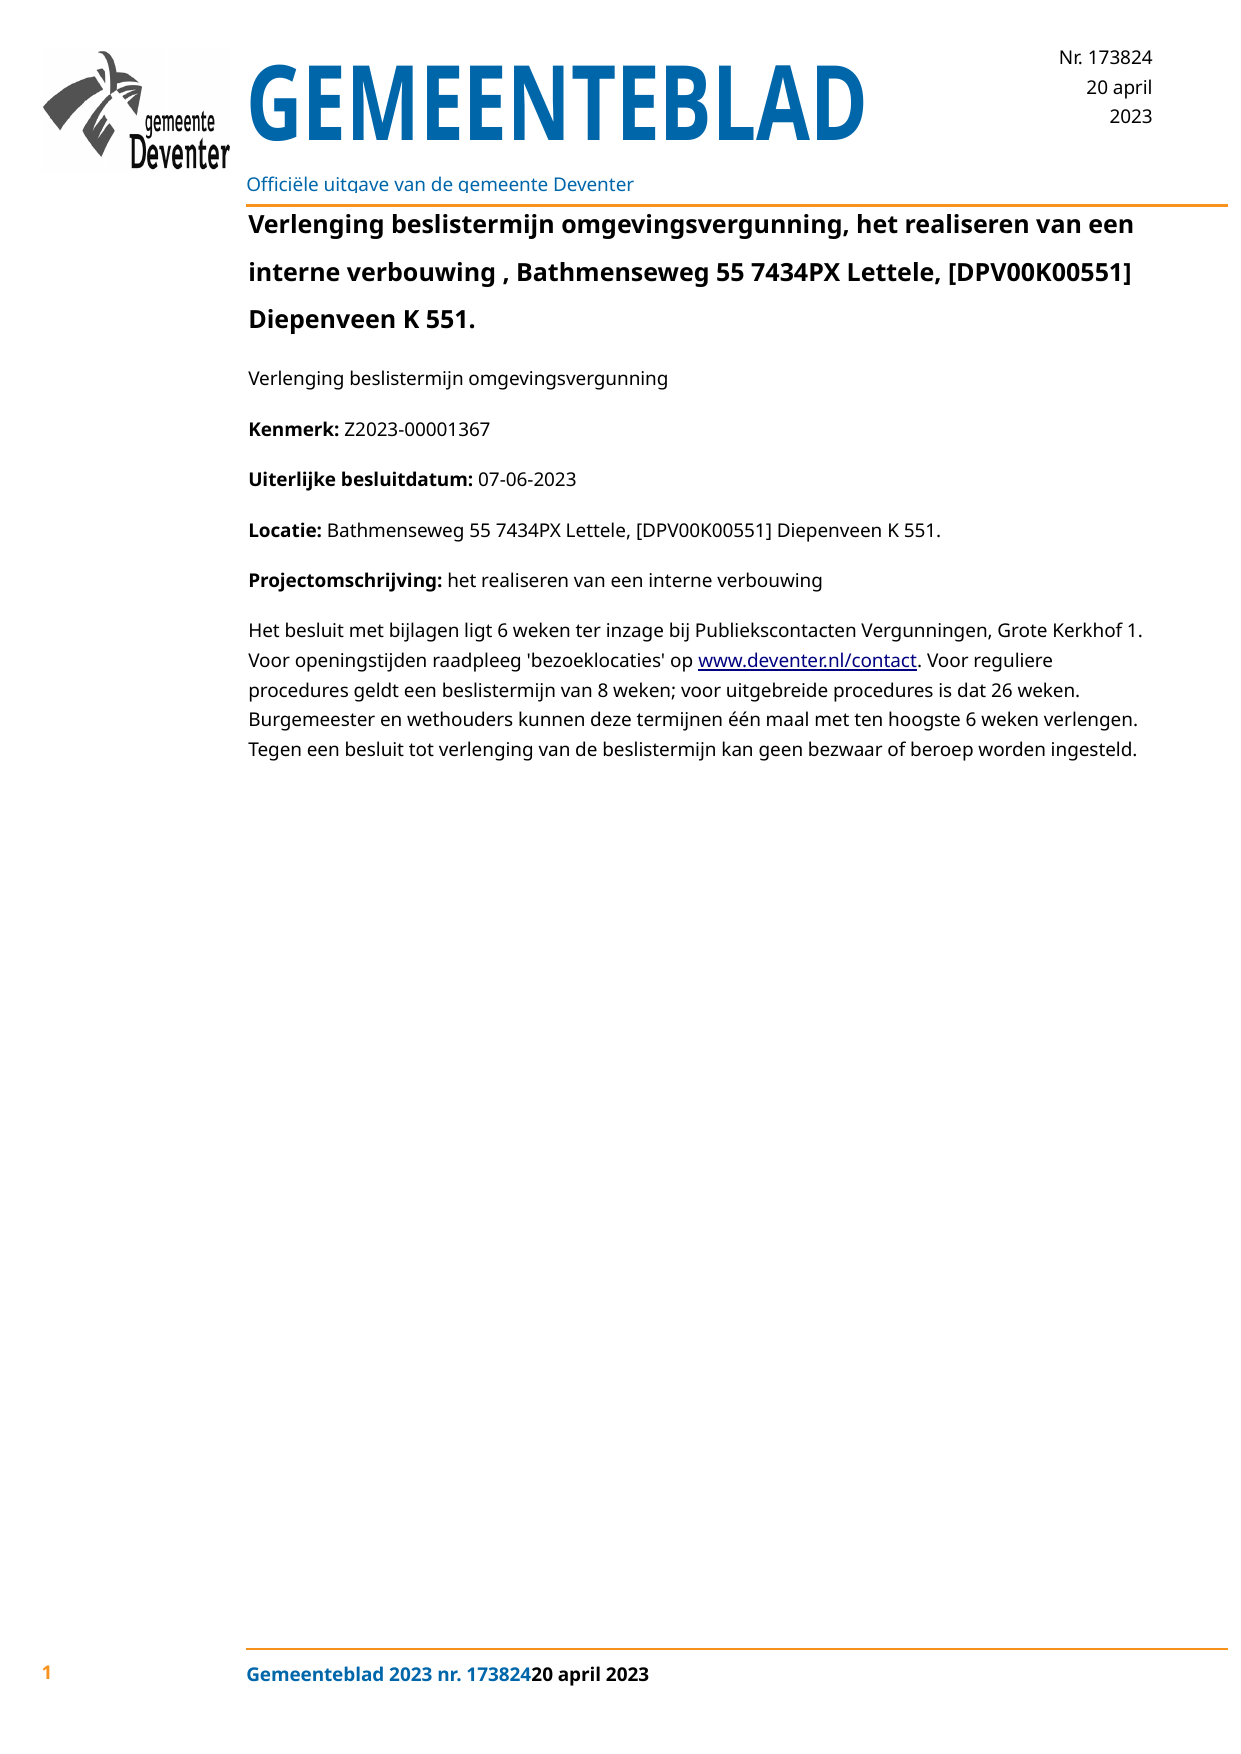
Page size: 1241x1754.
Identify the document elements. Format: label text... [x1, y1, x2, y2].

picture [41, 47, 231, 172]
text Locatie: Bathmenseweg 55 7434PX Lettele, [DPV00K00551] Diepenveen K 551. [248, 517, 1152, 542]
text Kenmerk: Z2023-00001367 [248, 416, 1152, 442]
text Projectomschrijving: het realiseren van een interne verbouwing [248, 567, 1152, 593]
text Verlenging beslistermijn omgevingsvergunning, het realiseren van een interne verbouwing , Bathmenseweg 55 7434PX Lettele, [DPV00K00551] Diepenveen K 551. [248, 207, 1152, 336]
text Het besluit met bijlagen ligt 6 weken ter inzage bij Publiekscontacten Vergunningen, Grote Kerkhof 1. Voor openingstijden raadpleeg 'bezoeklocaties' op www.deventer.nl/contact. Voor reguliere procedures geldt een beslistermijn van 8 weken; voor uitgebreide procedures is dat 26 weken. Burgemeester en wethouders kunnen deze termijnen één maal met ten hoogste 6 weken verlengen. Tegen een besluit tot verlenging van de beslistermijn kan geen bezwaar of beroep worden ingesteld. [248, 618, 1152, 762]
text Uiterlijke besluitdatum: 07-06-2023 [248, 466, 1152, 492]
text Verlenging beslistermijn omgevingsvergunning [248, 366, 1152, 391]
